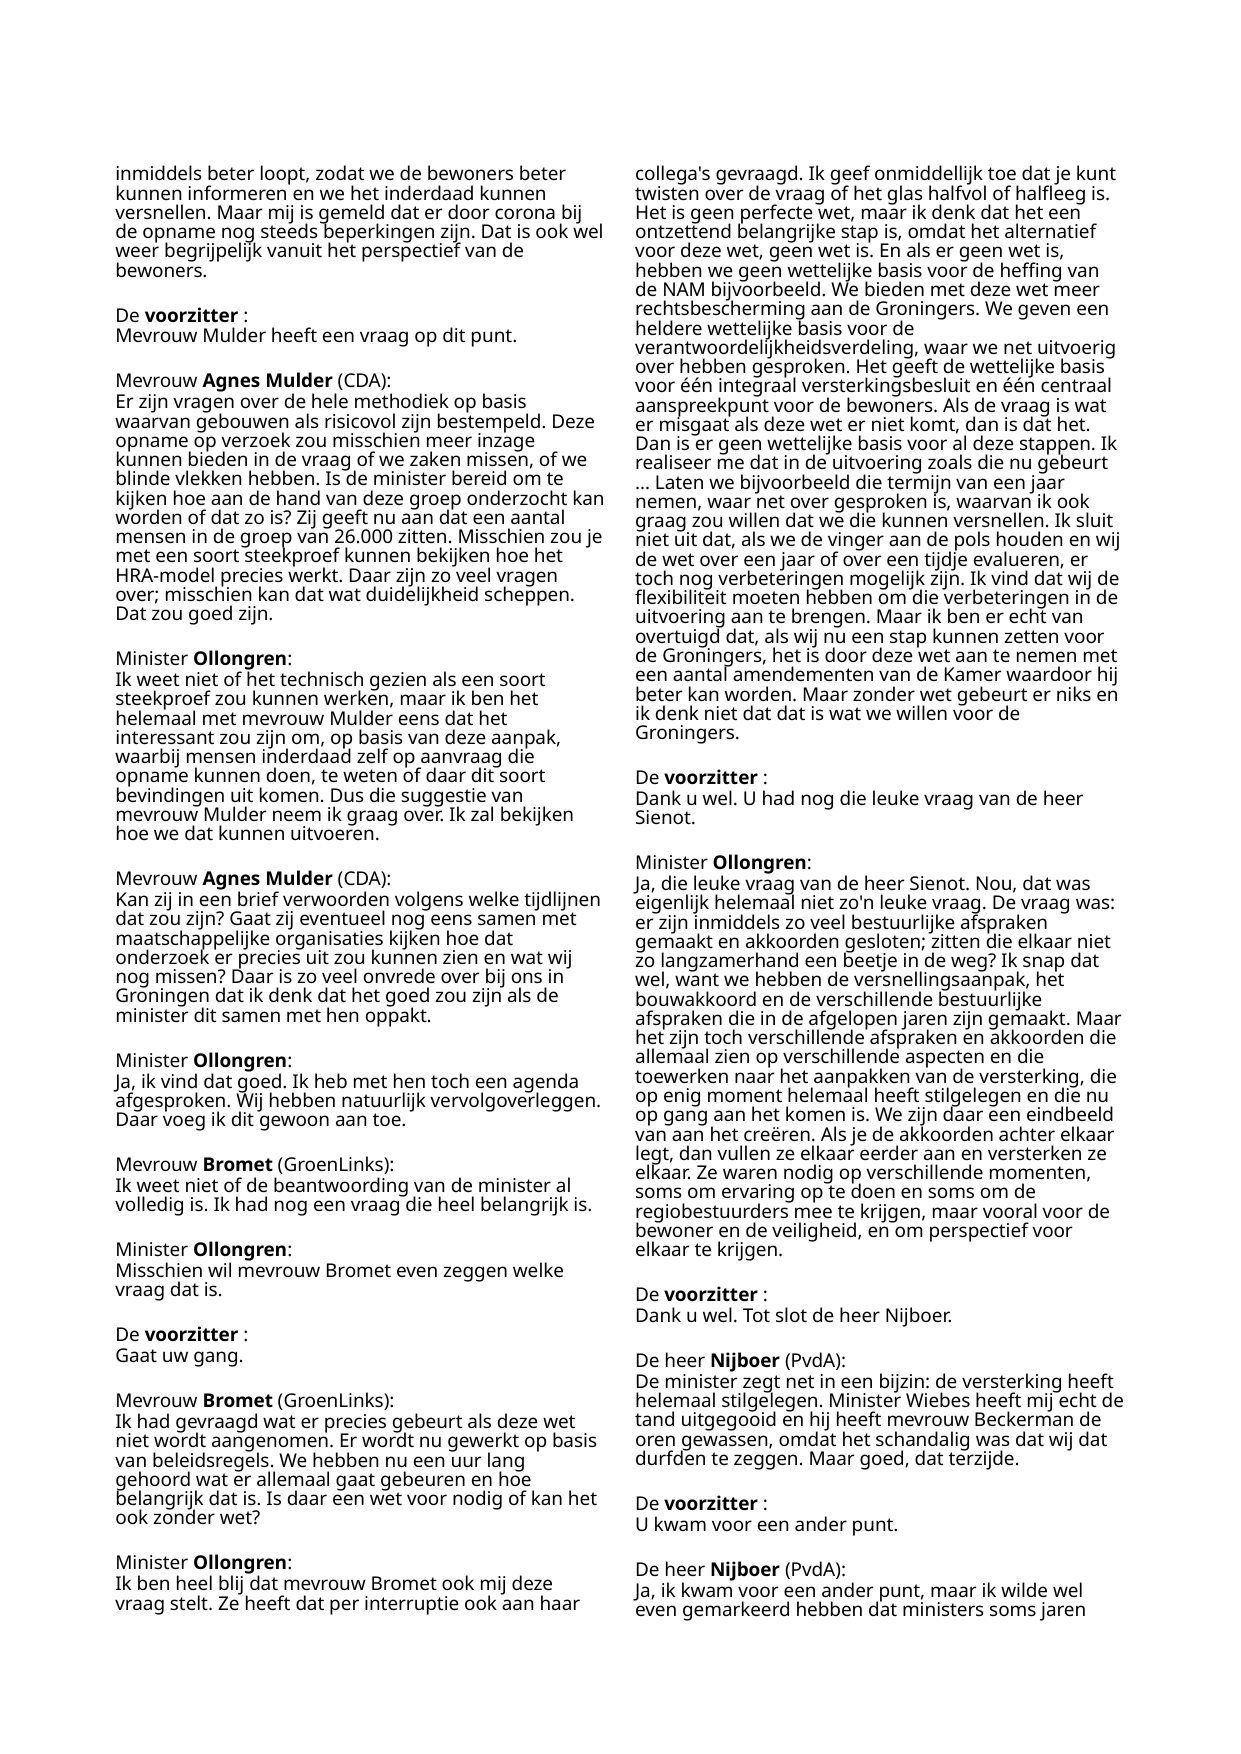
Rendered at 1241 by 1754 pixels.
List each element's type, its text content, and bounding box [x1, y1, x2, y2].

text Mevrouw Bromet (GroenLinks): [115, 1387, 605, 1413]
text Mevrouw Mulder heeft een vraag op dit punt. [115, 327, 605, 347]
text collega's gevraagd. Ik geef onmiddellijk toe dat je kunt twisten over de vraag of het glas halfvol of halfleeg is. Het is geen perfecte wet, maar ik denk dat het een ontzettend belangrijke stap is, omdat het alternatief voor deze wet, geen wet is. En als er geen wet is, hebben we geen wettelijke basis voor de heffing van de NAM bijvoorbeeld. We bieden met deze wet meer rechtsbescherming aan de Groningers. We geven een heldere wettelijke basis voor de verantwoordelijkheidsverdeling, waar we net uitvoerig over hebben gesproken. Het geeft de wettelijke basis voor één integraal versterkingsbesluit en één centraal aanspreekpunt voor de bewoners. Als de vraag is wat er misgaat als deze wet er niet komt, dan is dat het. Dan is er geen wettelijke basis voor al deze stappen. Ik realiseer me dat in de uitvoering zoals die nu gebeurt … Laten we bijvoorbeeld die termijn van een jaar nemen, waar net over gesproken is, waarvan ik ook graag zou willen dat we die kunnen versnellen. Ik sluit niet uit dat, als we de vinger aan de pols houden en wij de wet over een jaar of over een tijdje evalueren, er toch nog verbeteringen mogelijk zijn. Ik vind dat wij de flexibiliteit moeten hebben om die verbeteringen in de uitvoering aan te brengen. Maar ik ben er echt van overtuigd dat, als wij nu een stap kunnen zetten voor de Groningers, het is door deze wet aan te nemen met een aantal amendementen van de Kamer waardoor hij beter kan worden. Maar zonder wet gebeurt er niks en ik denk niet dat dat is wat we willen voor de Groningers. [635, 165, 1125, 743]
text De voorzitter : [115, 1321, 605, 1347]
text Minister Ollongren: [115, 1549, 605, 1575]
text Gaat uw gang. [115, 1347, 605, 1366]
text inmiddels beter loopt, zodat we de bewoners beter kunnen informeren en we het inderdaad kunnen versnellen. Maar mij is gemeld dat er door corona bij de opname nog steeds beperkingen zijn. Dat is ook wel weer begrijpelijk vanuit het perspectief van de bewoners. [115, 165, 605, 281]
text De heer Nijboer (PvdA): [635, 1347, 1125, 1373]
text Minister Ollongren: [115, 1047, 605, 1073]
text Dank u wel. U had nog die leuke vraag van de heer Sienot. [635, 790, 1125, 828]
text Mevrouw Bromet (GroenLinks): [115, 1151, 605, 1177]
text Ja, ik vind dat goed. Ik heb met hen toch een agenda afgesproken. Wij hebben natuurlijk vervolgoverleggen. Daar voeg ik dit gewoon aan toe. [115, 1073, 605, 1130]
text Kan zij in een brief verwoorden volgens welke tijdlijnen dat zou zijn? Gaat zij eventueel nog eens samen met maatschappelijke organisaties kijken hoe dat onderzoek er precies uit zou kunnen zien en wat wij nog missen? Daar is zo veel onvrede over bij ons in Groningen dat ik denk dat het goed zou zijn als de minister dit samen met hen oppakt. [115, 891, 605, 1026]
text Er zijn vragen over de hele methodiek op basis waarvan gebouwen als risicovol zijn bestempeld. Deze opname op verzoek zou misschien meer inzage kunnen bieden in de vraag of we zaken missen, of we blinde vlekken hebben. Is de minister bereid om te kijken hoe aan de hand van deze groep onderzocht kan worden of dat zo is? Zij geeft nu aan dat een aantal mensen in de groep van 26.000 zitten. Misschien zou je met een soort steekproef kunnen bekijken hoe het HRA-model precies werkt. Daar zijn zo veel vragen over; misschien kan dat wat duidelijkheid scheppen. Dat zou goed zijn. [115, 393, 605, 624]
text De voorzitter : [635, 1490, 1125, 1516]
text Ik had gevraagd wat er precies gebeurt als deze wet niet wordt aangenomen. Er wordt nu gewerkt op basis van beleidsregels. We hebben nu een uur lang gehoord wat er allemaal gaat gebeuren en hoe belangrijk dat is. Is daar een wet voor nodig of kan het ook zonder wet? [115, 1413, 605, 1529]
text De voorzitter : [115, 302, 605, 327]
text De heer Nijboer (PvdA): [635, 1556, 1125, 1582]
text Ik weet niet of de beantwoording van de minister al volledig is. Ik had nog een vraag die heel belangrijk is. [115, 1177, 605, 1216]
text Minister Ollongren: [635, 849, 1125, 875]
text Ik ben heel blij dat mevrouw Bromet ook mij deze vraag stelt. Ze heeft dat per interruptie ook aan haar [115, 1575, 605, 1614]
text Dank u wel. Tot slot de heer Nijboer. [635, 1307, 1125, 1326]
text Minister Ollongren: [115, 1236, 605, 1262]
text Mevrouw Agnes Mulder (CDA): [115, 865, 605, 891]
text Ja, die leuke vraag van de heer Sienot. Nou, dat was eigenlijk helemaal niet zo'n leuke vraag. De vraag was: er zijn inmiddels zo veel bestuurlijke afspraken gemaakt en akkoorden gesloten; zitten die elkaar niet zo langzamerhand een beetje in de weg? Ik snap dat wel, want we hebben de versnellingsaanpak, het bouwakkoord en de verschillende bestuurlijke afspraken die in de afgelopen jaren zijn gemaakt. Maar het zijn toch verschillende afspraken en akkoorden die allemaal zien op verschillende aspecten en die toewerken naar het aanpakken van de versterking, die op enig moment helemaal heeft stilgelegen en die nu op gang aan het komen is. We zijn daar een eindbeeld van aan het creëren. Als je de akkoorden achter elkaar legt, dan vullen ze elkaar eerder aan en versterken ze elkaar. Ze waren nodig op verschillende momenten, soms om ervaring op te doen en soms om de regiobestuurders mee te krijgen, maar vooral voor de bewoner en de veiligheid, en om perspectief voor elkaar te krijgen. [635, 875, 1125, 1261]
text Misschien wil mevrouw Bromet even zeggen welke vraag dat is. [115, 1262, 605, 1301]
text Mevrouw Agnes Mulder (CDA): [115, 368, 605, 393]
text Ja, ik kwam voor een ander punt, maar ik wilde wel even gemarkeerd hebben dat ministers soms jaren [635, 1582, 1125, 1620]
text De voorzitter : [635, 1281, 1125, 1307]
text De voorzitter : [635, 764, 1125, 790]
text De minister zegt net in een bijzin: de versterking heeft helemaal stilgelegen. Minister Wiebes heeft mij echt de tand uitgegooid en hij heeft mevrouw Beckerman de oren gewassen, omdat het schandalig was dat wij dat durfden te zeggen. Maar goed, dat terzijde. [635, 1373, 1125, 1469]
text U kwam voor een ander punt. [635, 1516, 1125, 1535]
text Ik weet niet of het technisch gezien als een soort steekproef zou kunnen werken, maar ik ben het helemaal met mevrouw Mulder eens dat het interessant zou zijn om, op basis van deze aanpak, waarbij mensen inderdaad zelf op aanvraag die opname kunnen doen, te weten of daar dit soort bevindingen uit komen. Dus die suggestie van mevrouw Mulder neem ik graag over. Ik zal bekijken hoe we dat kunnen uitvoeren. [115, 671, 605, 844]
text Minister Ollongren: [115, 645, 605, 671]
